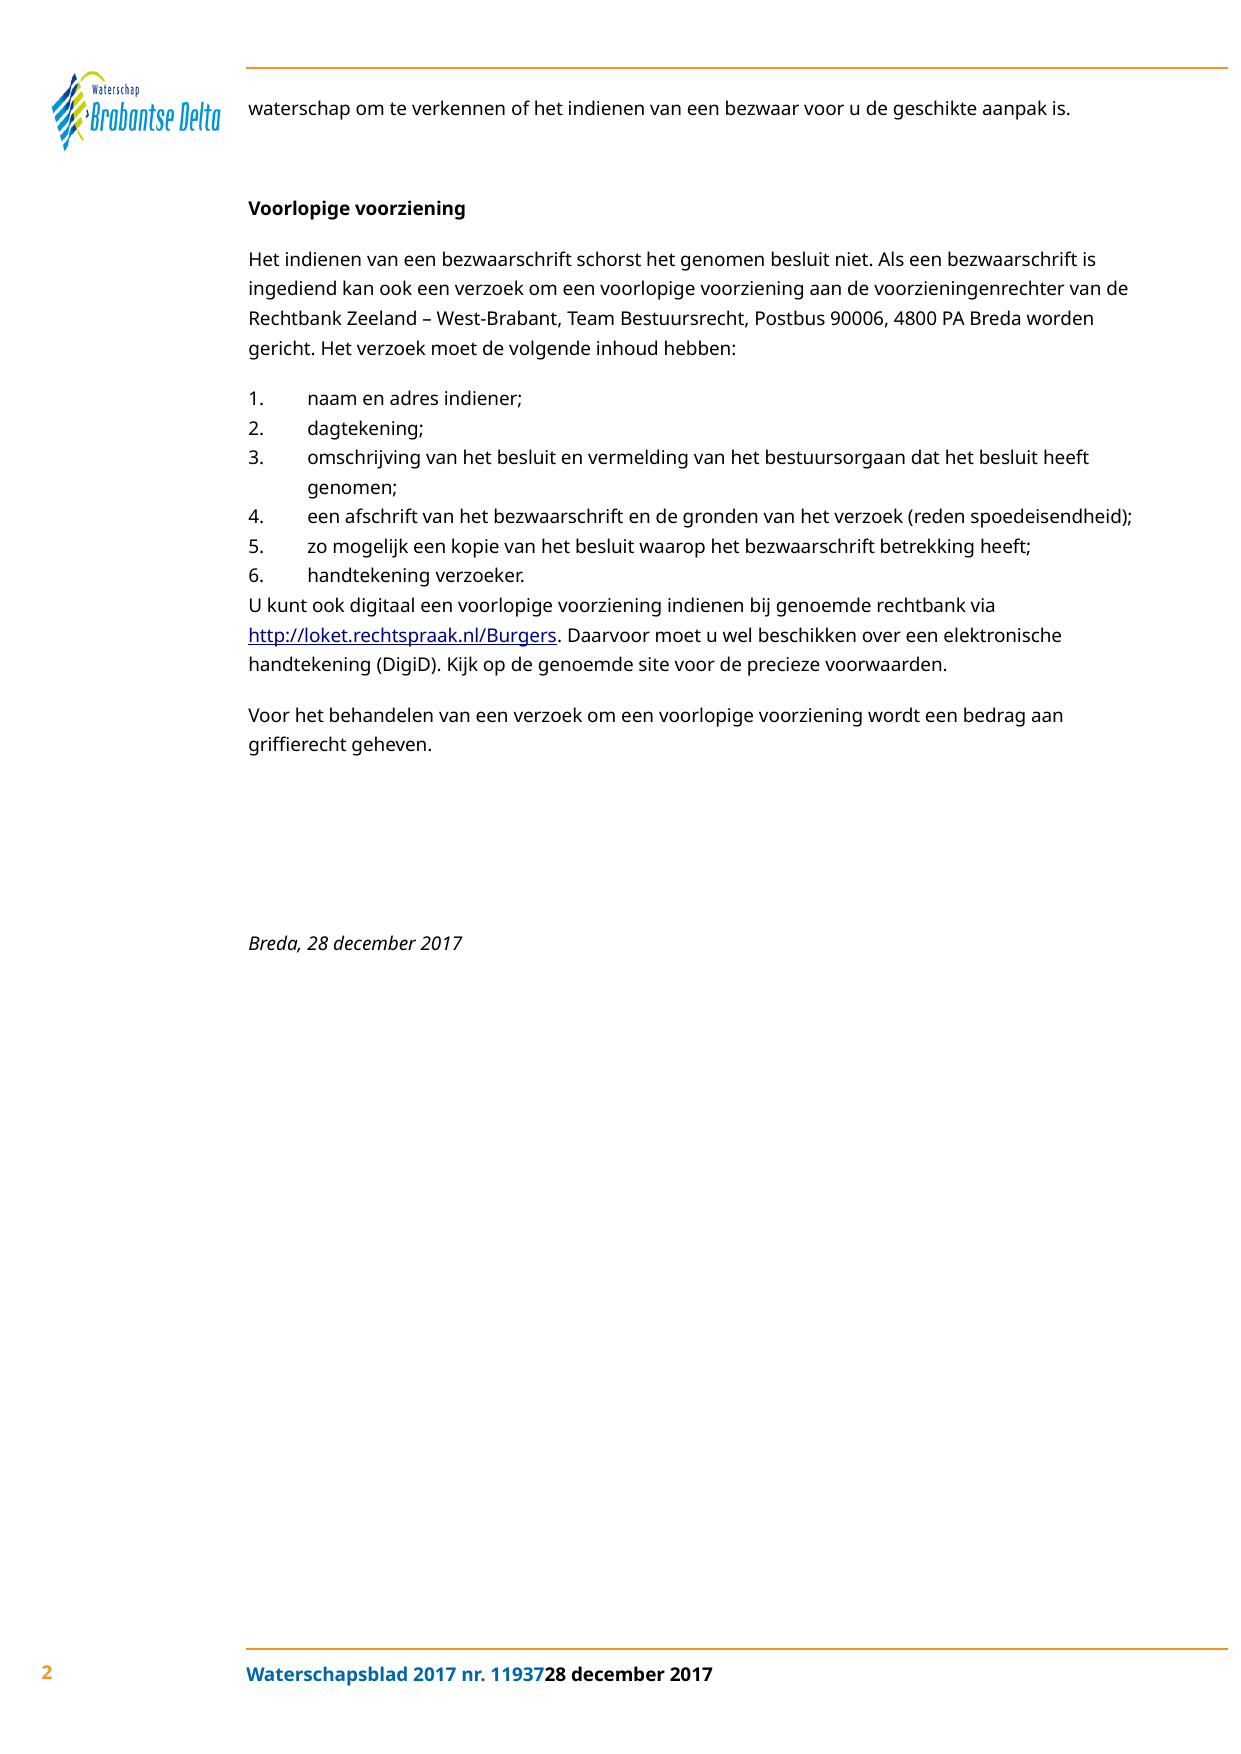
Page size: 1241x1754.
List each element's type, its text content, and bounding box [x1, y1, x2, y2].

list omschrijving van het besluit en vermelding van het bestuursorgaan dat het besluit heeft genomen; [248, 444, 1152, 500]
text Voorlopige voorziening [248, 196, 1152, 221]
list naam en adres indiener; [248, 385, 1152, 411]
text Breda, 28 december 2017 [248, 931, 1152, 956]
text Het indienen van een bezwaarschrift schorst het genomen besluit niet. Als een bezwaarschrift is ingediend kan ook een verzoek om een voorlopige voorziening aan de voorzieningenrechter van de Rechtbank Zeeland – West-Brabant, Team Bestuursrecht, Postbus 90006, 4800 PA Breda worden gericht. Het verzoek moet de volgende inhoud hebben: [248, 246, 1152, 361]
list handtekening verzoeker. [248, 563, 1152, 588]
picture [41, 47, 231, 172]
list een afschrift van het bezwaarschrift en de gronden van het verzoek (reden spoedeisendheid); [248, 503, 1152, 529]
list dagtekening; [248, 415, 1152, 441]
text waterschap om te verkennen of het indienen van een bezwaar voor u de geschikte aanpak is. [248, 95, 1152, 121]
list zo mogelijk een kopie van het besluit waarop het bezwaarschrift betrekking heeft; [248, 533, 1152, 559]
text U kunt ook digitaal een voorlopige voorziening indienen bij genoemde rechtbank via http://loket.rechtspraak.nl/Burgers. Daarvoor moet u wel beschikken over een elektronische handtekening (DigiD). Kijk op de genoemde site voor de precieze voorwaarden. [248, 592, 1152, 677]
text Voor het behandelen van een verzoek om een voorlopige voorziening wordt een bedrag aan griffierecht geheven. [248, 702, 1152, 757]
